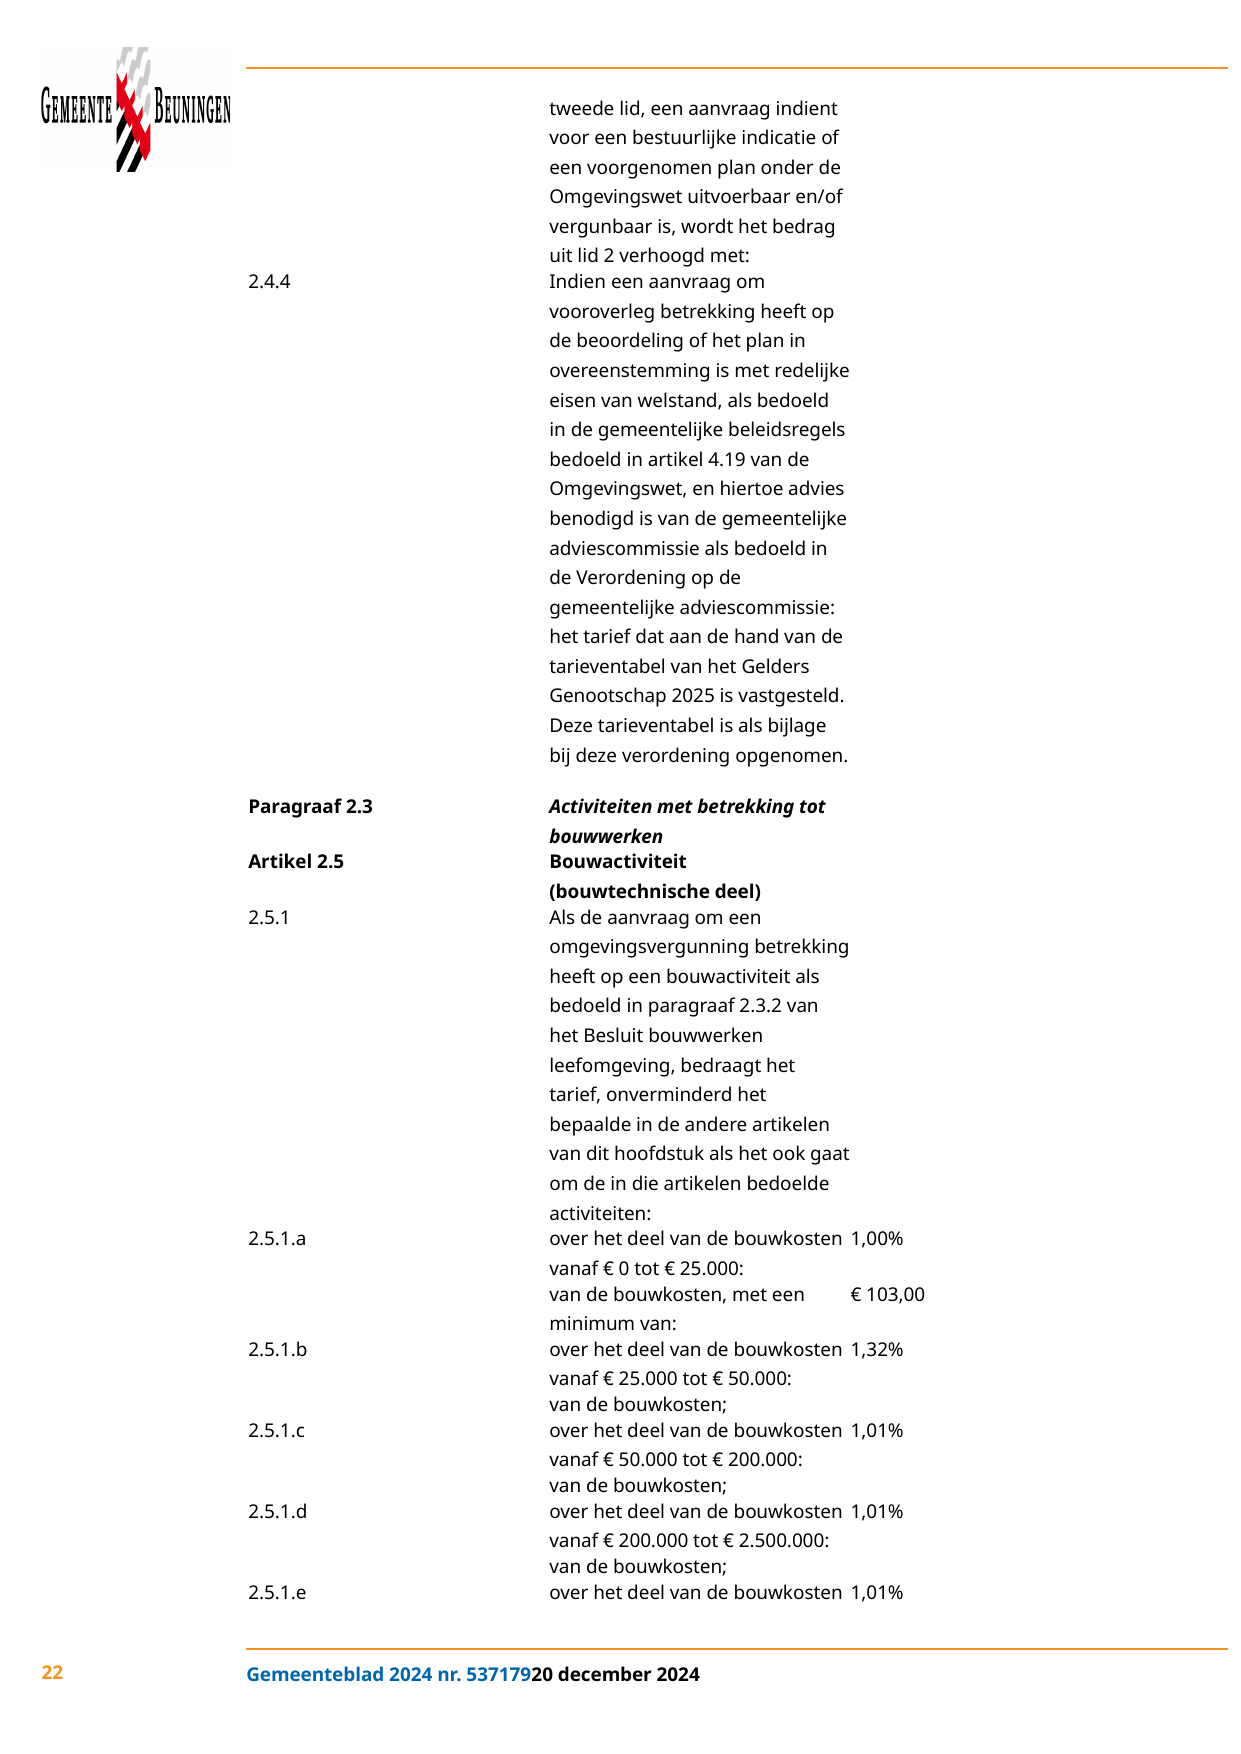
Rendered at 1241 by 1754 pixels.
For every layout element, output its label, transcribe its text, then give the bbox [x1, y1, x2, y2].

table_cell Bouwactiviteit (bouwtechnische deel) [549, 849, 850, 904]
table_cell 1,01% [850, 1498, 1152, 1553]
table_cell [850, 768, 1152, 793]
table_cell [248, 95, 549, 268]
table_cell 2.5.1.e [248, 1579, 549, 1605]
table_cell € 103,00 [850, 1281, 1152, 1336]
table_cell [248, 1554, 549, 1579]
table_cell [850, 904, 1152, 1225]
table_cell 1,01% [850, 1579, 1152, 1605]
table_cell van de bouwkosten; [549, 1473, 850, 1498]
table_cell [850, 1554, 1152, 1579]
table_cell Artikel 2.5 [248, 849, 549, 904]
table_cell over het deel van de bouwkosten [549, 1579, 850, 1605]
table_cell [850, 1473, 1152, 1498]
table_cell [850, 1391, 1152, 1417]
table_cell 1,01% [850, 1417, 1152, 1472]
table_cell [248, 768, 549, 793]
table_cell 2.4.4 [248, 269, 549, 767]
table_cell van de bouwkosten; [549, 1391, 850, 1417]
table_cell Als de aanvraag om een omgevingsvergunning betrekking heeft op een bouwactiviteit als bedoeld in paragraaf 2.3.2 van het Besluit bouwwerken leefomgeving, bedraagt het tarief, onverminderd het bepaalde in de andere artikelen van dit hoofdstuk als het ook gaat om de in die artikelen bedoelde activiteiten: [549, 904, 850, 1225]
table_cell 2.5.1.c [248, 1417, 549, 1472]
table_cell 1,32% [850, 1336, 1152, 1391]
table_cell [248, 1473, 549, 1498]
table_cell tweede lid, een aanvraag indient voor een bestuurlijke indicatie of een voorgenomen plan onder de Omgevingswet uitvoerbaar en/of vergunbaar is, wordt het bedrag uit lid 2 verhoogd met: [549, 95, 850, 268]
table_cell van de bouwkosten, met een minimum van: [549, 1281, 850, 1336]
table_cell [850, 95, 1152, 268]
table_cell [549, 768, 850, 793]
table_cell over het deel van de bouwkosten vanaf € 0 tot € 25.000: [549, 1225, 850, 1281]
table_cell 2.5.1 [248, 904, 549, 1225]
table_cell [248, 1391, 549, 1417]
table_cell 2.5.1.a [248, 1225, 549, 1281]
table_cell Paragraaf 2.3 [248, 793, 549, 848]
table_cell 1,00% [850, 1225, 1152, 1281]
table_cell [850, 793, 1152, 848]
picture [41, 47, 231, 172]
table_cell over het deel van de bouwkosten vanaf € 200.000 tot € 2.500.000: [549, 1498, 850, 1553]
table_cell van de bouwkosten; [549, 1554, 850, 1579]
table_cell 2.5.1.d [248, 1498, 549, 1553]
table_cell [248, 1281, 549, 1336]
table_cell Activiteiten met betrekking tot bouwwerken [549, 793, 850, 848]
table_cell Indien een aanvraag om vooroverleg betrekking heeft op de beoordeling of het plan in overeenstemming is met redelijke eisen van welstand, als bedoeld in de gemeentelijke beleidsregels bedoeld in artikel 4.19 van de Omgevingswet, en hiertoe advies benodigd is van de gemeentelijke adviescommissie als bedoeld in de Verordening op de gemeentelijke adviescommissie: het tarief dat aan de hand van de tarieventabel van het Gelders Genootschap 2025 is vastgesteld. Deze tarieventabel is als bijlage bij deze verordening opgenomen. [549, 269, 850, 767]
table_cell over het deel van de bouwkosten vanaf € 25.000 tot € 50.000: [549, 1336, 850, 1391]
table_cell 2.5.1.b [248, 1336, 549, 1391]
table_cell [850, 849, 1152, 904]
table_cell over het deel van de bouwkosten vanaf € 50.000 tot € 200.000: [549, 1417, 850, 1472]
table_cell [850, 269, 1152, 767]
